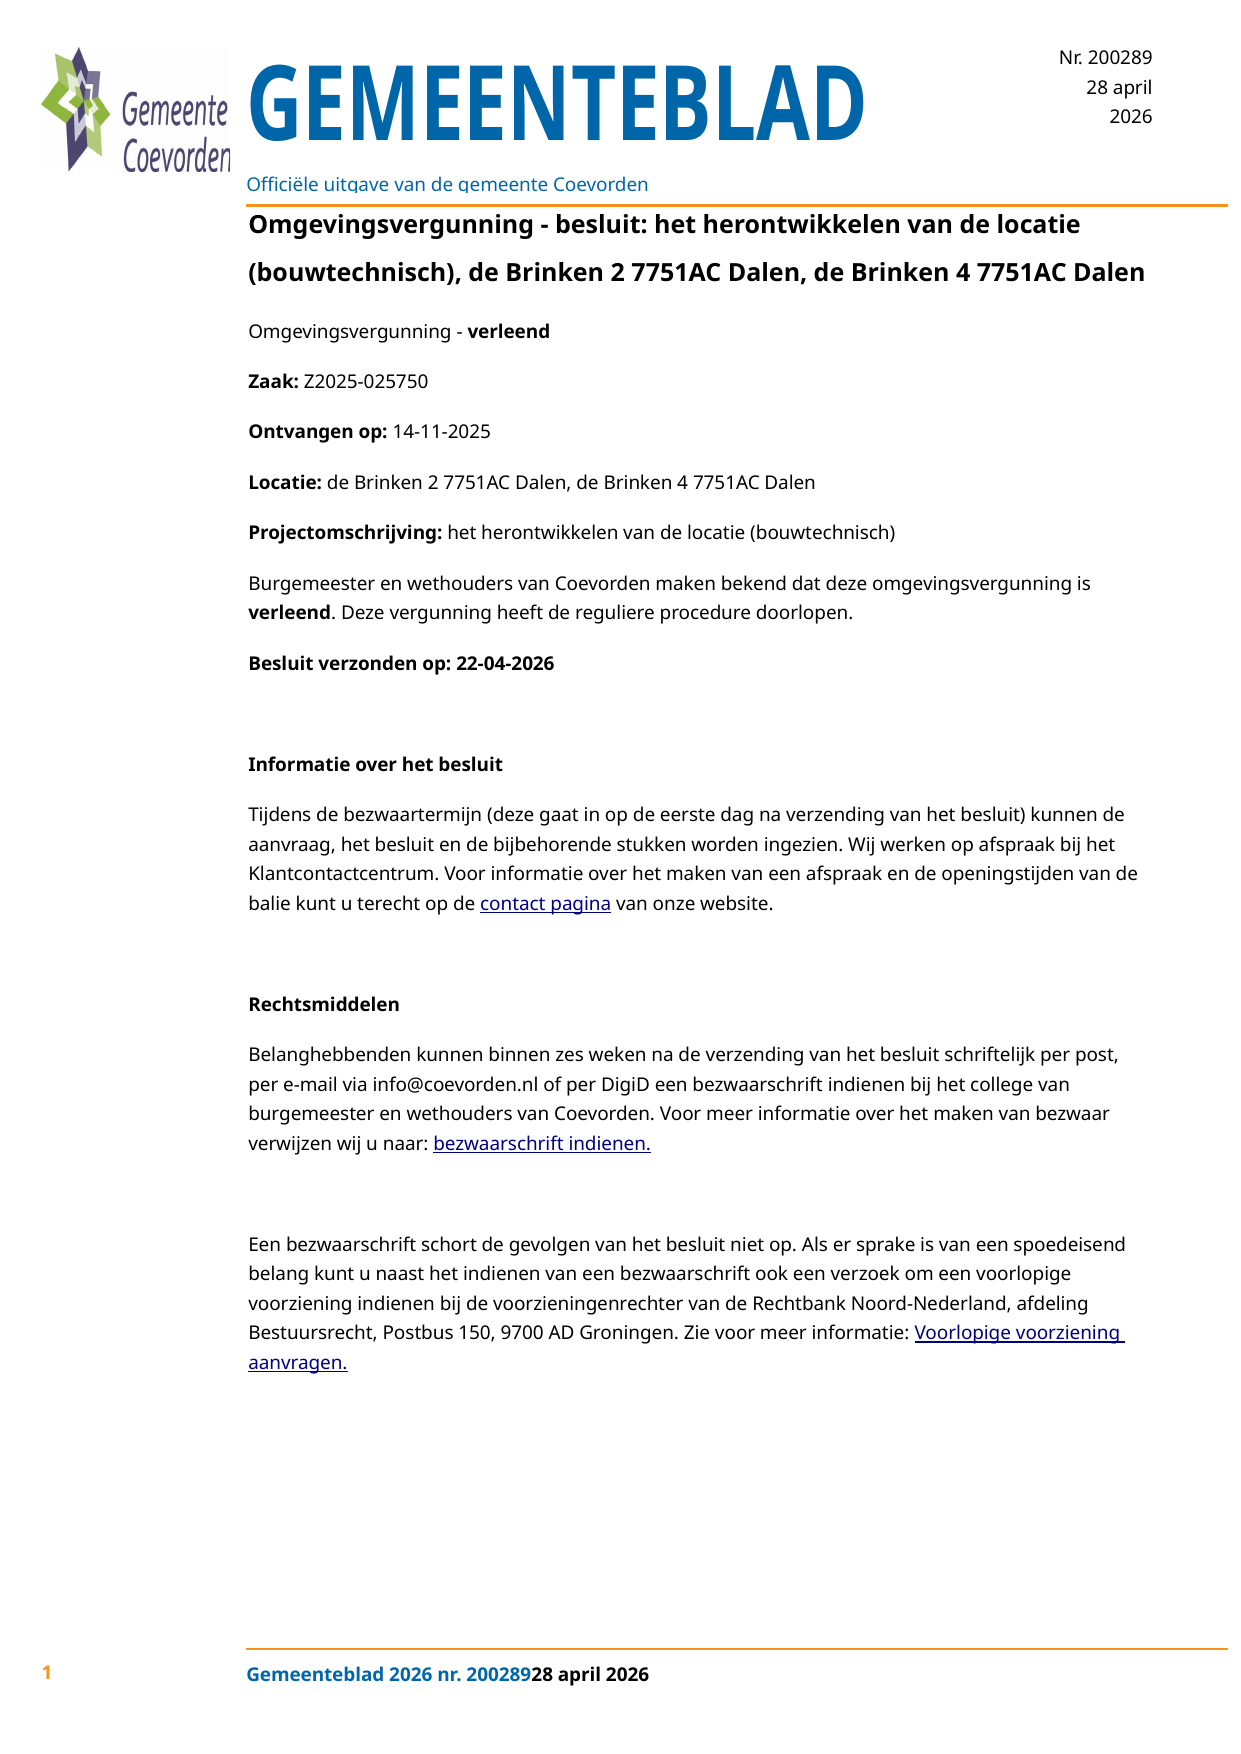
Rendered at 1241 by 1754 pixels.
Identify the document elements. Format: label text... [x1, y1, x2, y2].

text Zaak: Z2025-025750 [248, 368, 1152, 394]
text Een bezwaarschrift schort de gevolgen van het besluit niet op. Als er sprake is van een spoedeisend belang kunt u naast het indienen van een bezwaarschrift ook een verzoek om een voorlopige voorziening indienen bij de voorzieningenrechter van de Rechtbank Noord-Nederland, afdeling Bestuursrecht, Postbus 150, 9700 AD Groningen. Zie voor meer informatie: Voorlopige voorziening aanvragen. [248, 1231, 1152, 1375]
text Rechtsmiddelen [248, 991, 1152, 1017]
text Omgevingsvergunning - besluit: het herontwikkelen van de locatie (bouwtechnisch), de Brinken 2 7751AC Dalen, de Brinken 4 7751AC Dalen [248, 207, 1152, 288]
text Informatie over het besluit [248, 751, 1152, 777]
picture [41, 47, 231, 172]
text Projectomschrijving: het herontwikkelen van de locatie (bouwtechnisch) [248, 519, 1152, 545]
text Tijdens de bezwaartermijn (deze gaat in op de eerste dag na verzending van het besluit) kunnen de aanvraag, het besluit en de bijbehorende stukken worden ingezien. Wij werken op afspraak bij het Klantcontactcentrum. Voor informatie over het maken van een afspraak en de openingstijden van de balie kunt u terecht op de contact pagina van onze website. [248, 801, 1152, 916]
text Burgemeester en wethouders van Coevorden maken bekend dat deze omgevingsvergunning is verleend. Deze vergunning heeft de reguliere procedure doorlopen. [248, 570, 1152, 625]
text Belanghebbenden kunnen binnen zes weken na de verzending van het besluit schriftelijk per post, per e-mail via info@coevorden.nl of per DigiD een bezwaarschrift indienen bij het college van burgemeester en wethouders van Coevorden. Voor meer informatie over het maken van bezwaar verwijzen wij u naar: bezwaarschrift indienen. [248, 1041, 1152, 1156]
text Omgevingsvergunning - verleend [248, 318, 1152, 344]
text Ontvangen op: 14-11-2025 [248, 419, 1152, 444]
text Locatie: de Brinken 2 7751AC Dalen, de Brinken 4 7751AC Dalen [248, 469, 1152, 495]
text Besluit verzonden op: 22-04-2026 [248, 650, 1152, 676]
